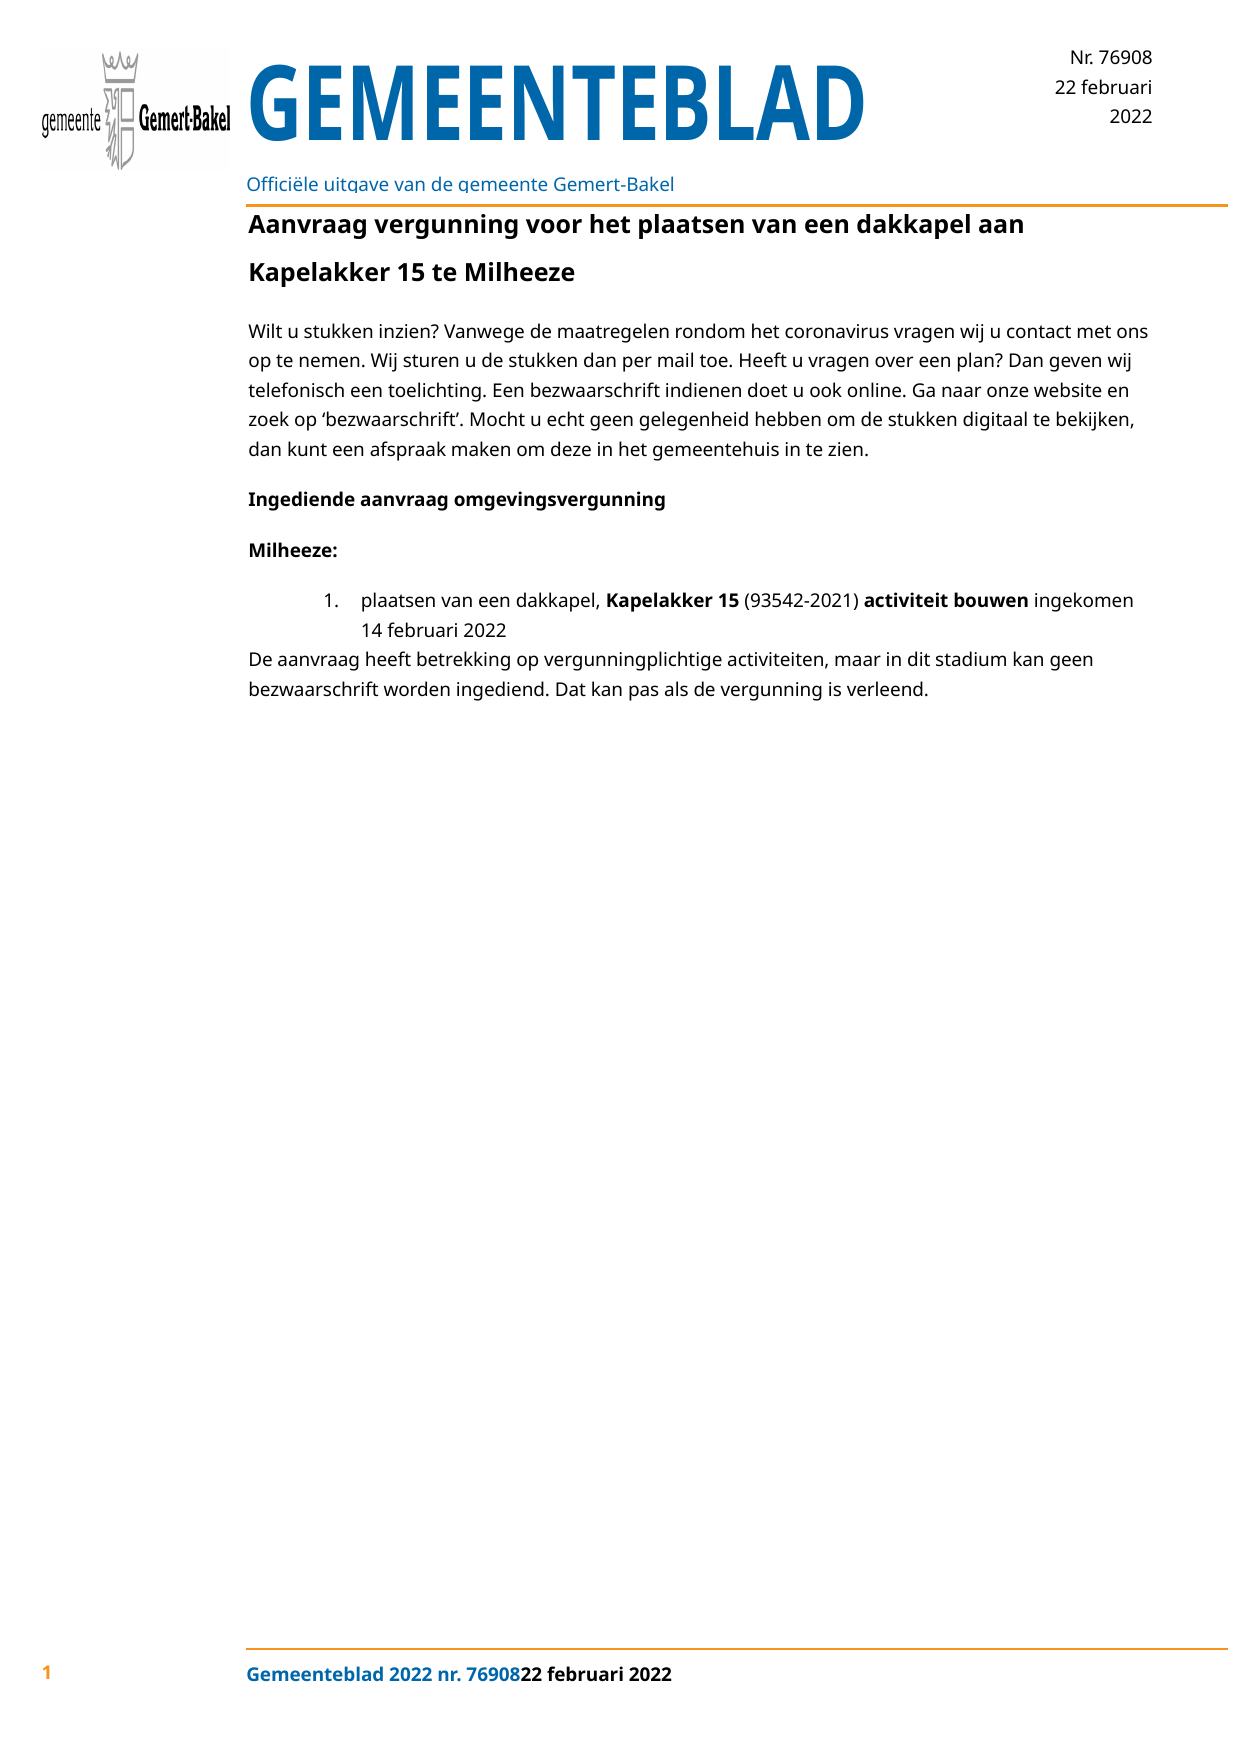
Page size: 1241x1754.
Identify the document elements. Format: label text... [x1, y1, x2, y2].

list plaatsen van een dakkapel, Kapelakker 15 (93542-2021) activiteit bouwen ingekomen 14 februari 2022 [323, 587, 1152, 643]
text De aanvraag heeft betrekking op vergunningplichtige activiteiten, maar in dit stadium kan geen bezwaarschrift worden ingediend. Dat kan pas als de vergunning is verleend. [248, 647, 1152, 702]
text Milheeze: [248, 537, 1152, 563]
picture [41, 47, 231, 172]
text Wilt u stukken inzien? Vanwege de maatregelen rondom het coronavirus vragen wij u contact met ons op te nemen. Wij sturen u de stukken dan per mail toe. Heeft u vragen over een plan? Dan geven wij telefonisch een toelichting. Een bezwaarschrift indienen doet u ook online. Ga naar onze website en zoek op ‘bezwaarschrift’. Mocht u echt geen gelegenheid hebben om de stukken digitaal te bekijken, dan kunt een afspraak maken om deze in het gemeentehuis in te zien. [248, 318, 1152, 462]
text Aanvraag vergunning voor het plaatsen van een dakkapel aan Kapelakker 15 te Milheeze [248, 207, 1152, 288]
text Ingediende aanvraag omgevingsvergunning [248, 487, 1152, 512]
